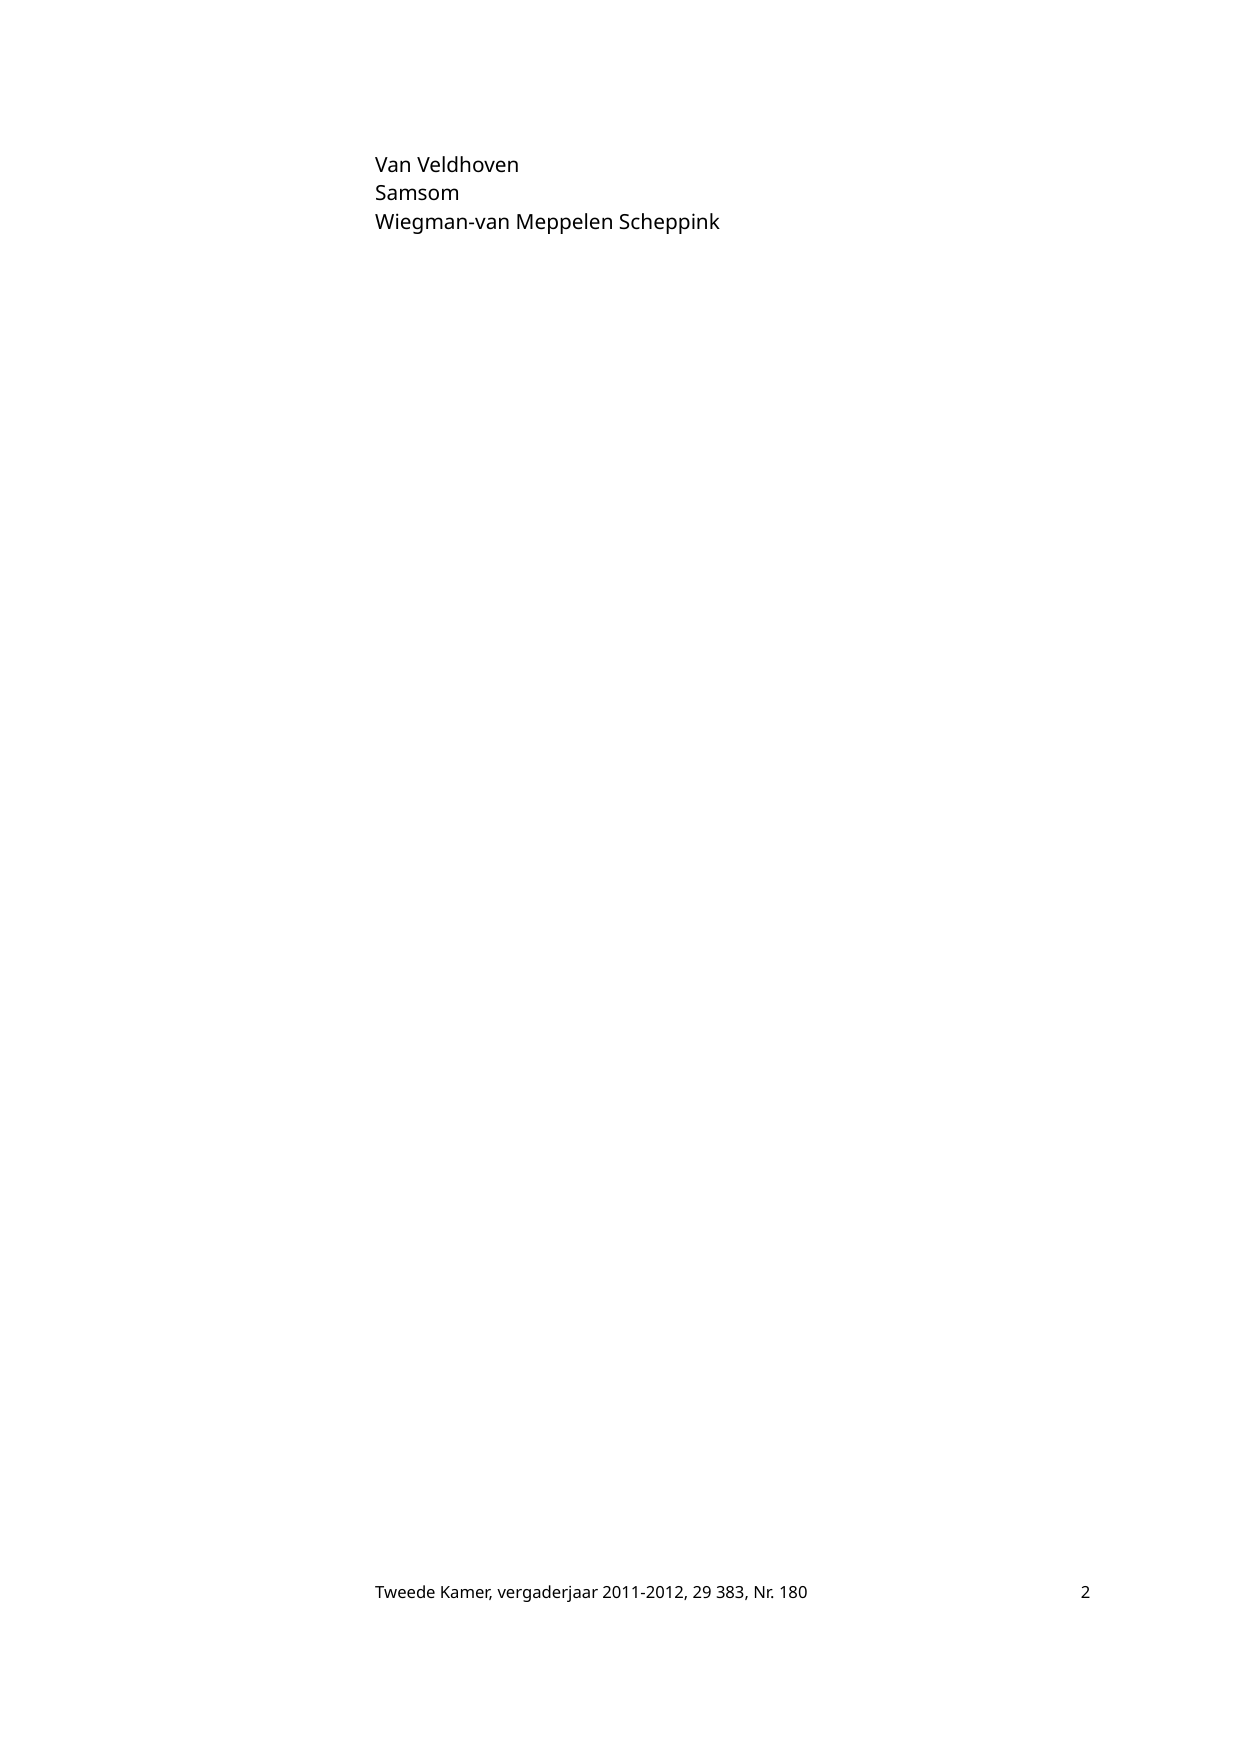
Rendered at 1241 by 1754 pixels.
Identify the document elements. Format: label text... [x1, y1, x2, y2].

text Samsom [375, 178, 1090, 207]
text Wiegman-van Meppelen Scheppink [375, 207, 1090, 235]
text Van Veldhoven [375, 150, 1090, 178]
